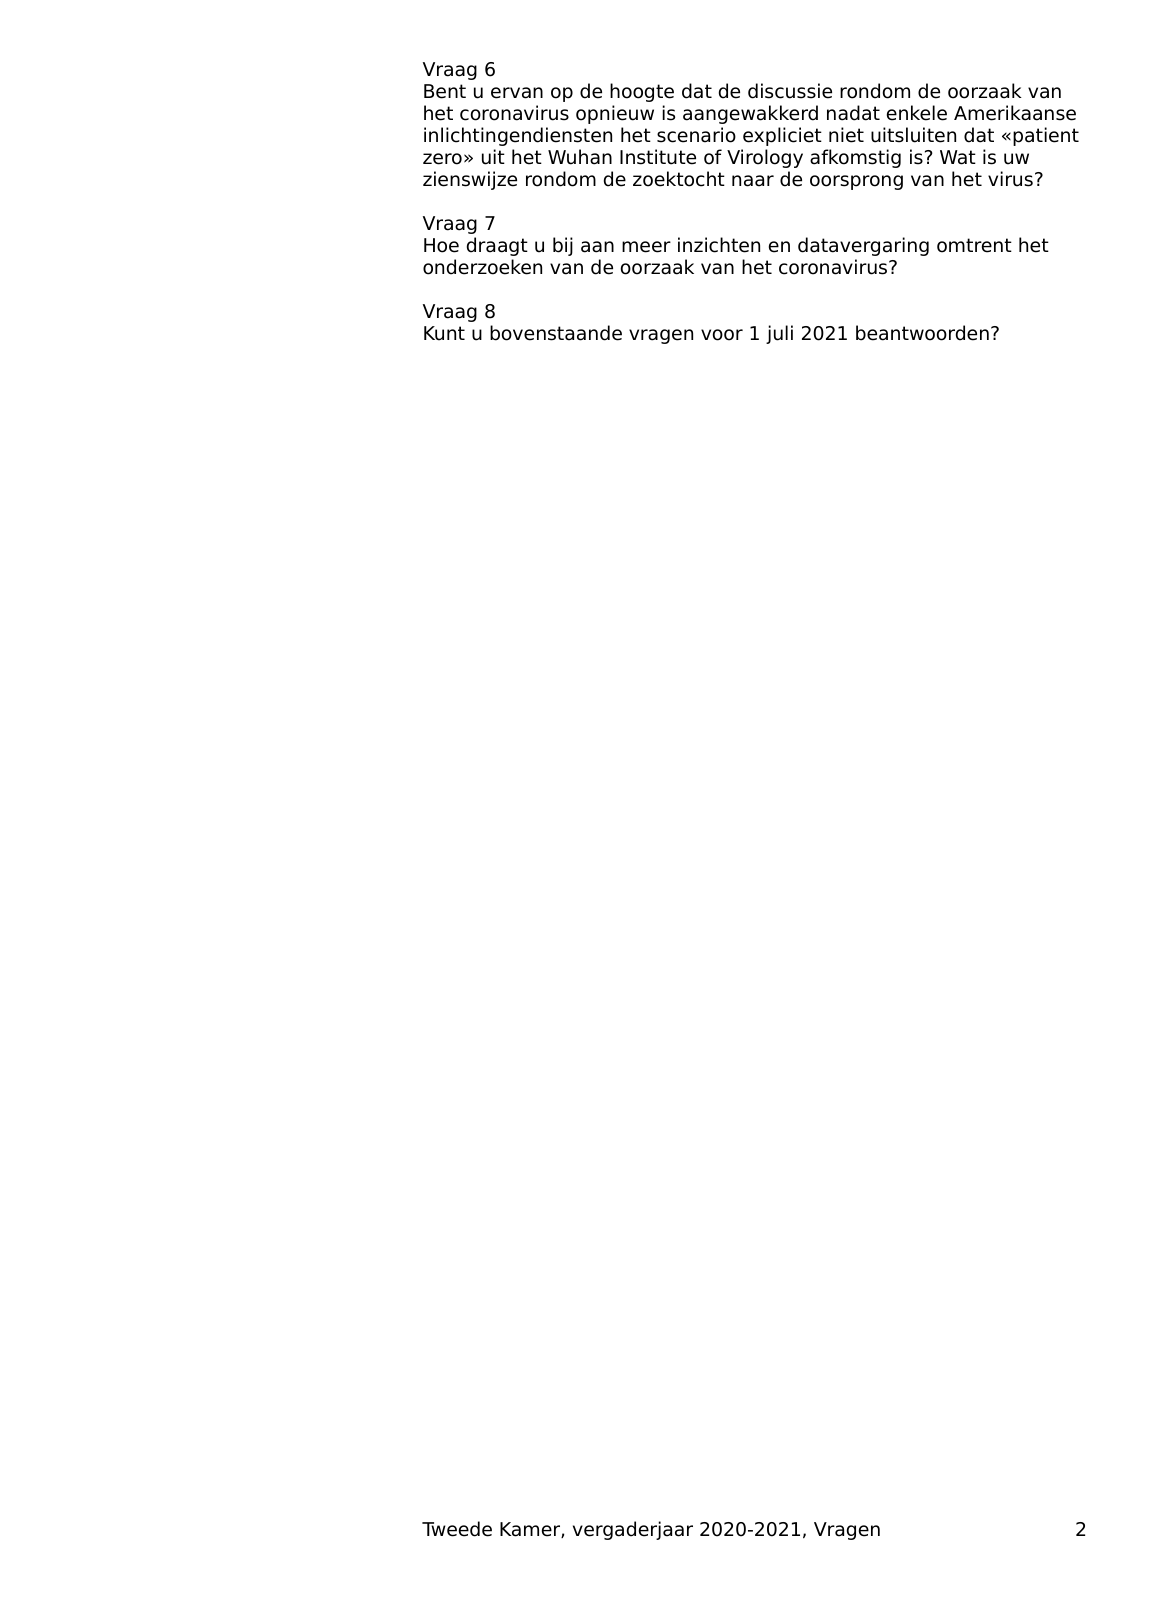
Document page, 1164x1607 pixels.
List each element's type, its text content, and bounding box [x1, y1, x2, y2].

text Hoe draagt u bij aan meer inzichten en datavergaring omtrent het onderzoeken van de oorzaak van het coronavirus? [422, 235, 1087, 279]
text Vraag 6 [422, 59, 1087, 81]
text Kunt u bovenstaande vragen voor 1 juli 2021 beantwoorden? [422, 323, 1087, 345]
text Vraag 7 [422, 213, 1087, 235]
text Vraag 8 [422, 301, 1087, 323]
text Bent u ervan op de hoogte dat de discussie rondom de oorzaak van het coronavirus opnieuw is aangewakkerd nadat enkele Amerikaanse inlichtingendiensten het scenario expliciet niet uitsluiten dat «patient zero» uit het Wuhan Institute of Virology afkomstig is? Wat is uw zienswijze rondom de zoektocht naar de oorsprong van het virus? [422, 81, 1087, 191]
